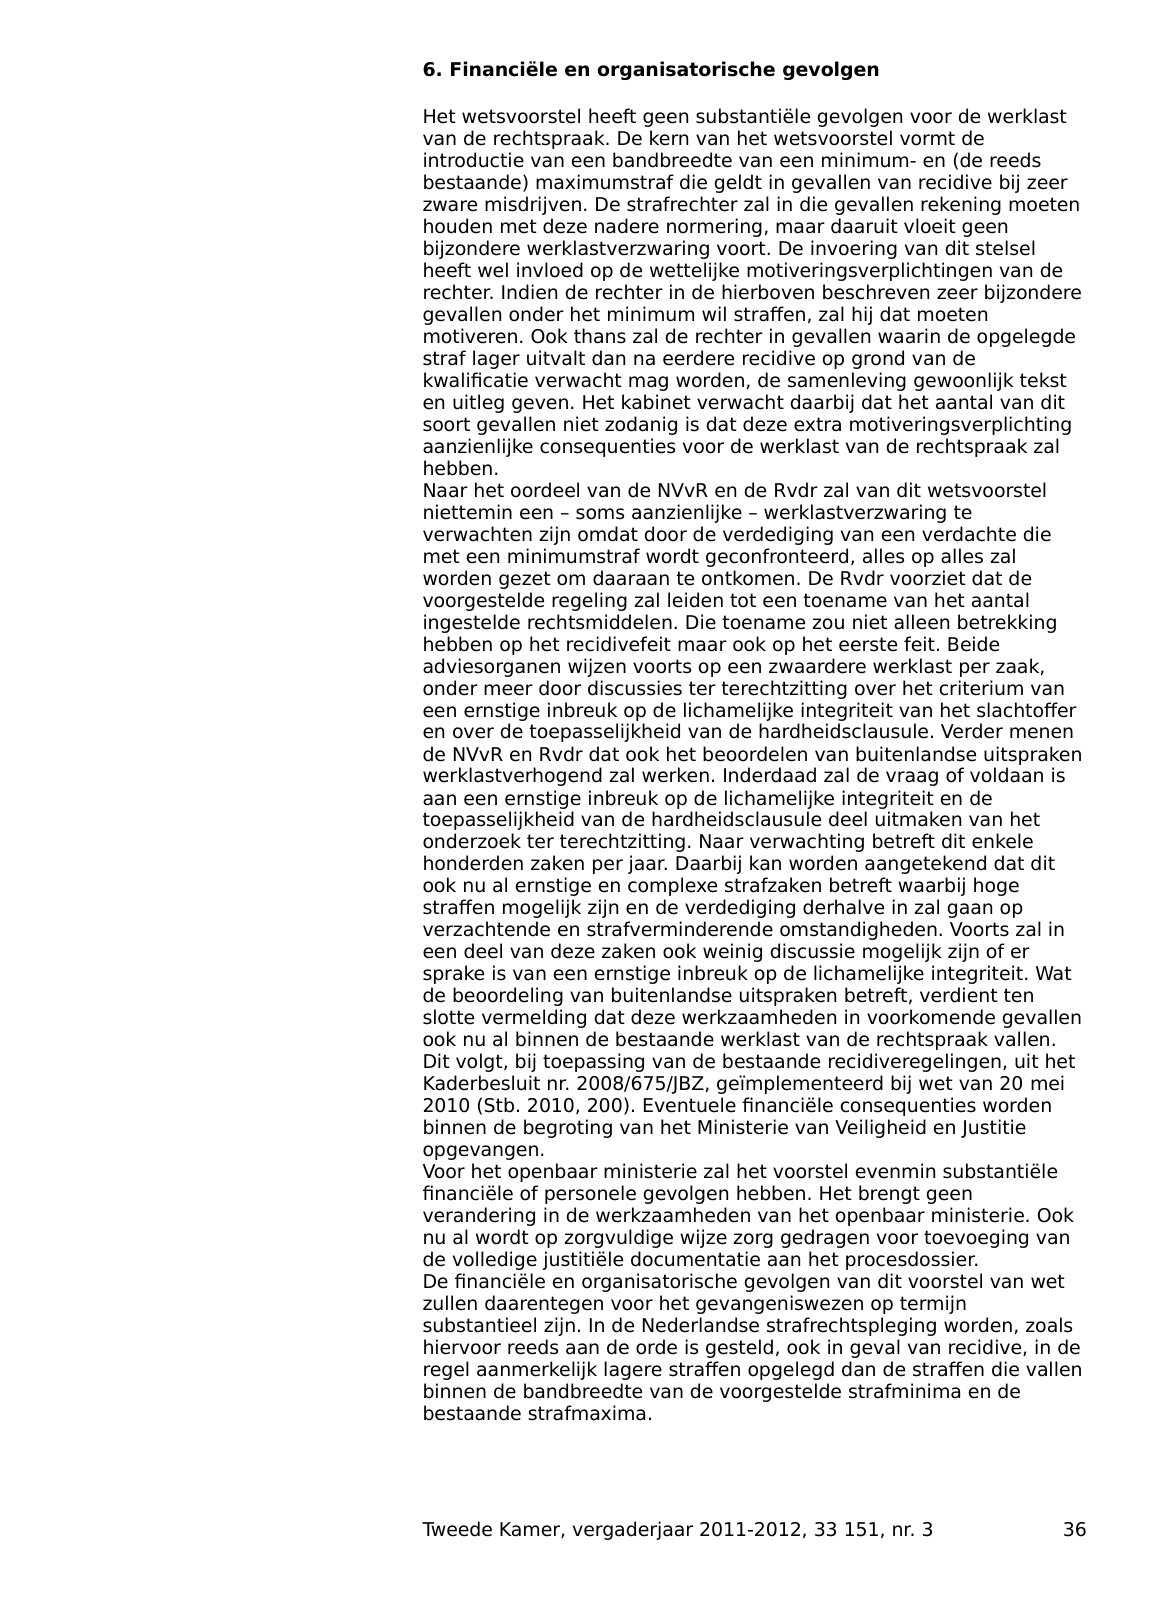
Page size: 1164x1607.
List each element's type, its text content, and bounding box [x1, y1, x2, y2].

text Het wetsvoorstel heeft geen substantiële gevolgen voor de werklast van de rechtspraak. De kern van het wetsvoorstel vormt de introductie van een bandbreedte van een minimum- en (de reeds bestaande) maximumstraf die geldt in gevallen van recidive bij zeer zware misdrijven. De strafrechter zal in die gevallen rekening moeten houden met deze nadere normering, maar daaruit vloeit geen bijzondere werklastverzwaring voort. De invoering van dit stelsel heeft wel invloed op de wettelijke motiveringsverplichtingen van de rechter. Indien de rechter in de hierboven beschreven zeer bijzondere gevallen onder het minimum wil straffen, zal hij dat moeten motiveren. Ook thans zal de rechter in gevallen waarin de opgelegde straf lager uitvalt dan na eerdere recidive op grond van de kwalificatie verwacht mag worden, de samenleving gewoonlijk tekst en uitleg geven. Het kabinet verwacht daarbij dat het aantal van dit soort gevallen niet zodanig is dat deze extra motiveringsverplichting aanzienlijke consequenties voor de werklast van de rechtspraak zal hebben. [422, 106, 1087, 480]
text De financiële en organisatorische gevolgen van dit voorstel van wet zullen daarentegen voor het gevangeniswezen op termijn substantieel zijn. In de Nederlandse strafrechtspleging worden, zoals hiervoor reeds aan de orde is gesteld, ook in geval van recidive, in de regel aanmerkelijk lagere straffen opgelegd dan de straffen die vallen binnen de bandbreedte van de voorgestelde strafminima en de bestaande strafmaxima. [422, 1271, 1087, 1425]
subtitle 6. Financiële en organisatorische gevolgen [422, 59, 1087, 81]
text Naar het oordeel van de NVvR en de Rvdr zal van dit wetsvoorstel niettemin een – soms aanzienlijke – werklastverzwaring te verwachten zijn omdat door de verdediging van een verdachte die met een minimumstraf wordt geconfronteerd, alles op alles zal worden gezet om daaraan te ontkomen. De Rvdr voorziet dat de voorgestelde regeling zal leiden tot een toename van het aantal ingestelde rechtsmiddelen. Die toename zou niet alleen betrekking hebben op het recidivefeit maar ook op het eerste feit. Beide adviesorganen wijzen voorts op een zwaardere werklast per zaak, onder meer door discussies ter terechtzitting over het criterium van een ernstige inbreuk op de lichamelijke integriteit van het slachtoffer en over de toepasselijkheid van de hardheidsclausule. Verder menen de NVvR en Rvdr dat ook het beoordelen van buitenlandse uitspraken werklastverhogend zal werken. Inderdaad zal de vraag of voldaan is aan een ernstige inbreuk op de lichamelijke integriteit en de toepasselijkheid van de hardheidsclausule deel uitmaken van het onderzoek ter terechtzitting. Naar verwachting betreft dit enkele honderden zaken per jaar. Daarbij kan worden aangetekend dat dit ook nu al ernstige en complexe strafzaken betreft waarbij hoge straffen mogelijk zijn en de verdediging derhalve in zal gaan op verzachtende en strafverminderende omstandigheden. Voorts zal in een deel van deze zaken ook weinig discussie mogelijk zijn of er sprake is van een ernstige inbreuk op de lichamelijke integriteit. Wat de beoordeling van buitenlandse uitspraken betreft, verdient ten slotte vermelding dat deze werkzaamheden in voorkomende gevallen ook nu al binnen de bestaande werklast van de rechtspraak vallen. Dit volgt, bij toepassing van de bestaande recidiveregelingen, uit het Kaderbesluit nr. 2008/675/JBZ, geïmplementeerd bij wet van 20 mei 2010 (Stb. 2010, 200). Eventuele financiële consequenties worden binnen de begroting van het Ministerie van Veiligheid en Justitie opgevangen. [422, 480, 1087, 1161]
text Voor het openbaar ministerie zal het voorstel evenmin substantiële financiële of personele gevolgen hebben. Het brengt geen verandering in de werkzaamheden van het openbaar ministerie. Ook nu al wordt op zorgvuldige wijze zorg gedragen voor toevoeging van de volledige justitiële documentatie aan het procesdossier. [422, 1161, 1087, 1271]
